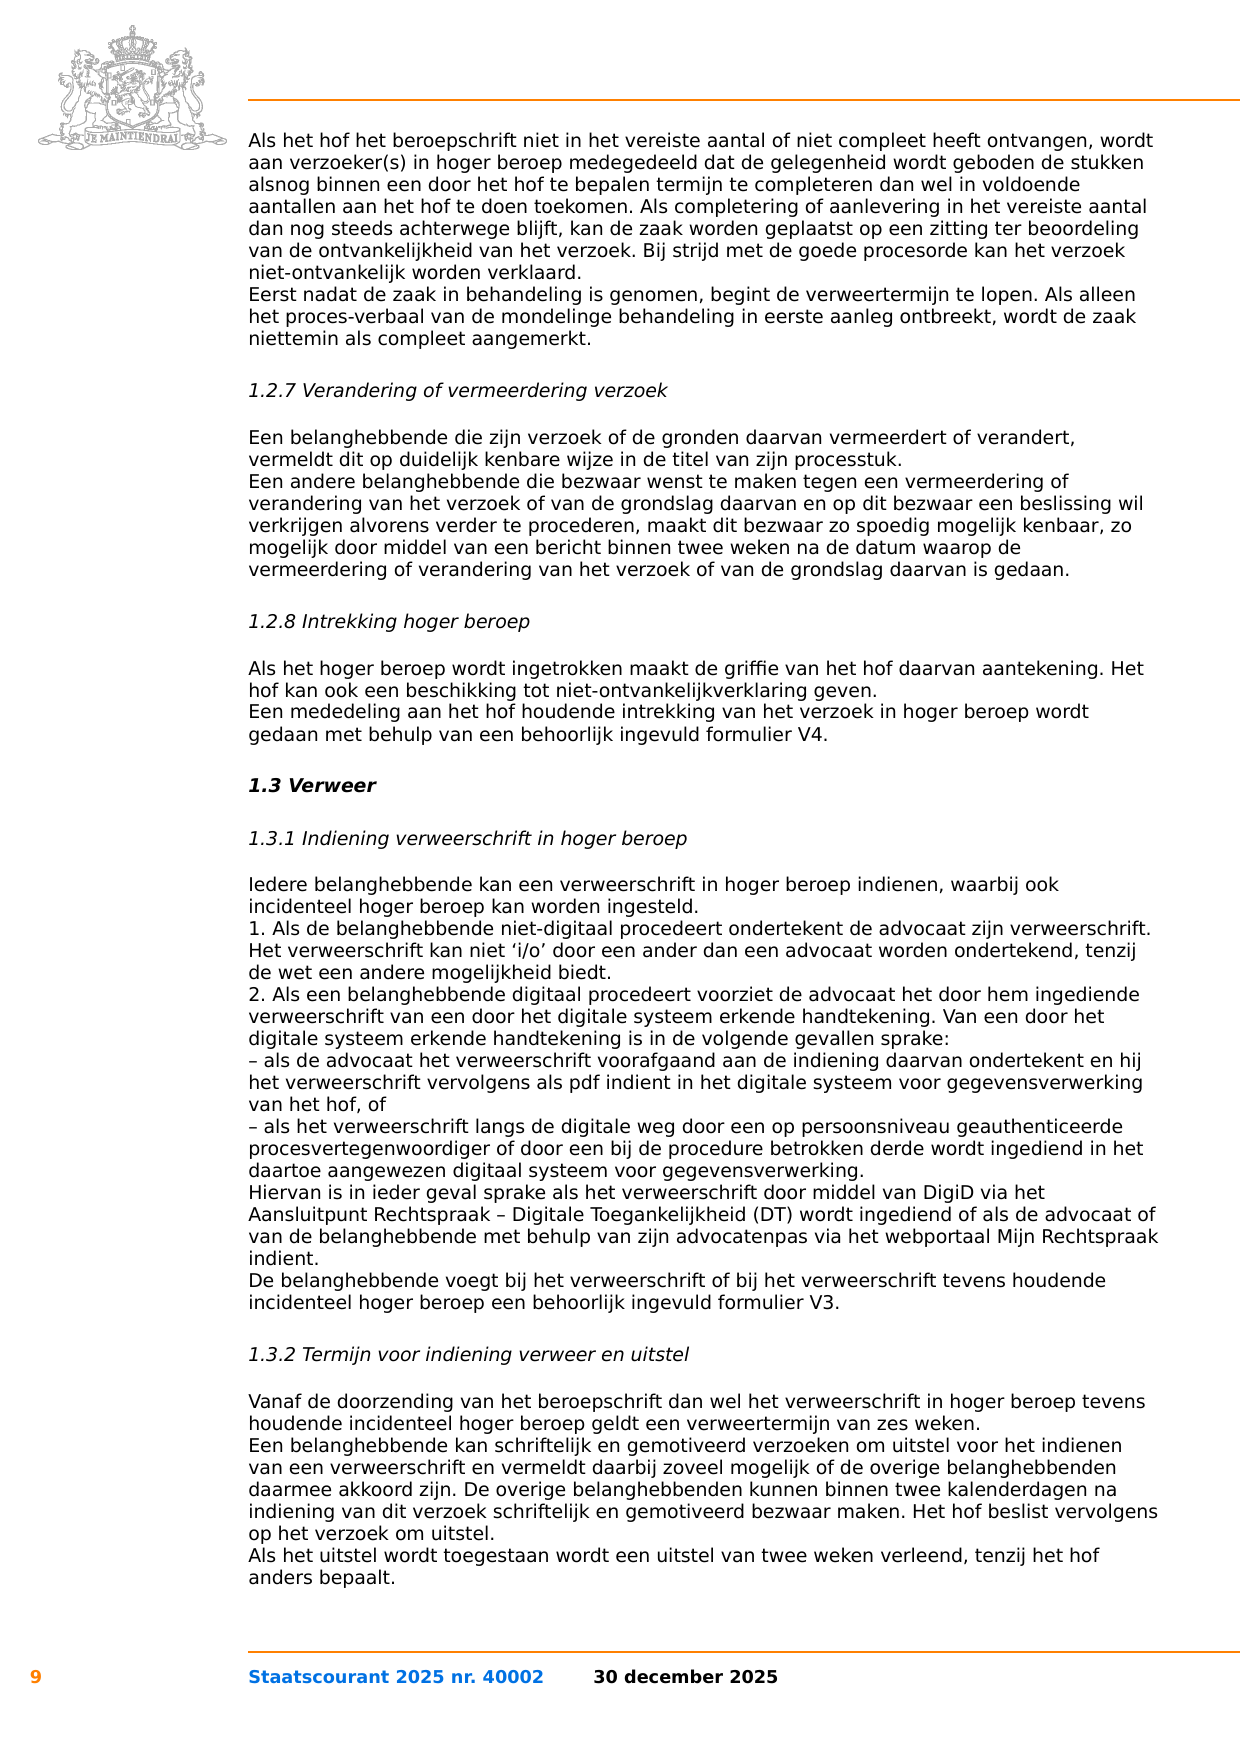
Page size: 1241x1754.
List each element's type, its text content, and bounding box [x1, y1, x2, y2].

subtitle 1.3.1 Indiening verweerschrift in hoger beroep [248, 827, 1163, 849]
text Een mededeling aan het hof houdende intrekking van het verzoek in hoger beroep wordt gedaan met behulp van een behoorlijk ingevuld formulier V4. [248, 701, 1163, 745]
text De belanghebbende voegt bij het verweerschrift of bij het verweerschrift tevens houdende incidenteel hoger beroep een behoorlijk ingevuld formulier V3. [248, 1270, 1163, 1314]
text Een belanghebbende die zijn verzoek of de gronden daarvan vermeerdert of verandert, vermeldt dit op duidelijk kenbare wijze in de titel van zijn processtuk. [248, 427, 1163, 471]
text Als het hoger beroep wordt ingetrokken maakt de griffie van het hof daarvan aantekening. Het hof kan ook een beschikking tot niet-ontvankelijkverklaring geven. [248, 657, 1163, 701]
text 1. Als de belanghebbende niet-digitaal procedeert ondertekent de advocaat zijn verweerschrift. Het verweerschrift kan niet ‘i/o’ door een ander dan een advocaat worden ondertekend, tenzij de wet een andere mogelijkheid biedt. [248, 918, 1163, 984]
subtitle 1.3.2 Termijn voor indiening verweer en uitstel [248, 1344, 1163, 1366]
text Een belanghebbende kan schriftelijk en gemotiveerd verzoeken om uitstel voor het indienen van een verweerschrift en vermeldt daarbij zoveel mogelijk of de overige belanghebbenden daarmee akkoord zijn. De overige belanghebbenden kunnen binnen twee kalenderdagen na indiening van dit verzoek schriftelijk en gemotiveerd bezwaar maken. Het hof beslist vervolgens op het verzoek om uitstel. [248, 1435, 1163, 1545]
text Als het hof het beroepschrift niet in het vereiste aantal of niet compleet heeft ontvangen, wordt aan verzoeker(s) in hoger beroep medegedeeld dat de gelegenheid wordt geboden de stukken alsnog binnen een door het hof te bepalen termijn te completeren dan wel in voldoende aantallen aan het hof te doen toekomen. Als completering of aanlevering in het vereiste aantal dan nog steeds achterwege blijft, kan de zaak worden geplaatst op een zitting ter beoordeling van de ontvankelijkheid van het verzoek. Bij strijd met de goede procesorde kan het verzoek niet-ontvankelijk worden verklaard. [248, 130, 1163, 284]
subtitle 1.2.8 Intrekking hoger beroep [248, 611, 1163, 632]
text Als het uitstel wordt toegestaan wordt een uitstel van twee weken verleend, tenzij het hof anders bepaalt. [248, 1545, 1163, 1589]
text – als de advocaat het verweerschrift voorafgaand aan de indiening daarvan ondertekent en hij het verweerschrift vervolgens als pdf indient in het digitale systeem voor gegevensverwerking van het hof, of [248, 1050, 1163, 1116]
text – als het verweerschrift langs de digitale weg door een op persoonsniveau geauthenticeerde procesvertegenwoordiger of door een bij de procedure betrokken derde wordt ingediend in het daartoe aangewezen digitaal systeem voor gegevensverwerking. [248, 1116, 1163, 1182]
subtitle 1.3 Verweer [248, 775, 1163, 797]
text Vanaf de doorzending van het beroepschrift dan wel het verweerschrift in hoger beroep tevens houdende incidenteel hoger beroep geldt een verweertermijn van zes weken. [248, 1391, 1163, 1435]
text Iedere belanghebbende kan een verweerschrift in hoger beroep indienen, waarbij ook incidenteel hoger beroep kan worden ingesteld. [248, 874, 1163, 918]
text 2. Als een belanghebbende digitaal procedeert voorziet de advocaat het door hem ingediende verweerschrift van een door het digitale systeem erkende handtekening. Van een door het digitale systeem erkende handtekening is in de volgende gevallen sprake: [248, 984, 1163, 1050]
text Eerst nadat de zaak in behandeling is genomen, begint de verweertermijn te lopen. Als alleen het proces-verbaal van de mondelinge behandeling in eerste aanleg ontbreekt, wordt de zaak niettemin als compleet aangemerkt. [248, 284, 1163, 350]
picture [38, 25, 227, 150]
subtitle 1.2.7 Verandering of vermeerdering verzoek [248, 380, 1163, 402]
text Hiervan is in ieder geval sprake als het verweerschrift door middel van DigiD via het Aansluitpunt Rechtspraak – Digitale Toegankelijkheid (DT) wordt ingediend of als de advocaat of van de belanghebbende met behulp van zijn advocatenpas via het webportaal Mijn Rechtspraak indient. [248, 1182, 1163, 1270]
text Een andere belanghebbende die bezwaar wenst te maken tegen een vermeerdering of verandering van het verzoek of van de grondslag daarvan en op dit bezwaar een beslissing wil verkrijgen alvorens verder te procederen, maakt dit bezwaar zo spoedig mogelijk kenbaar, zo mogelijk door middel van een bericht binnen twee weken na de datum waarop de vermeerdering of verandering van het verzoek of van de grondslag daarvan is gedaan. [248, 471, 1163, 581]
